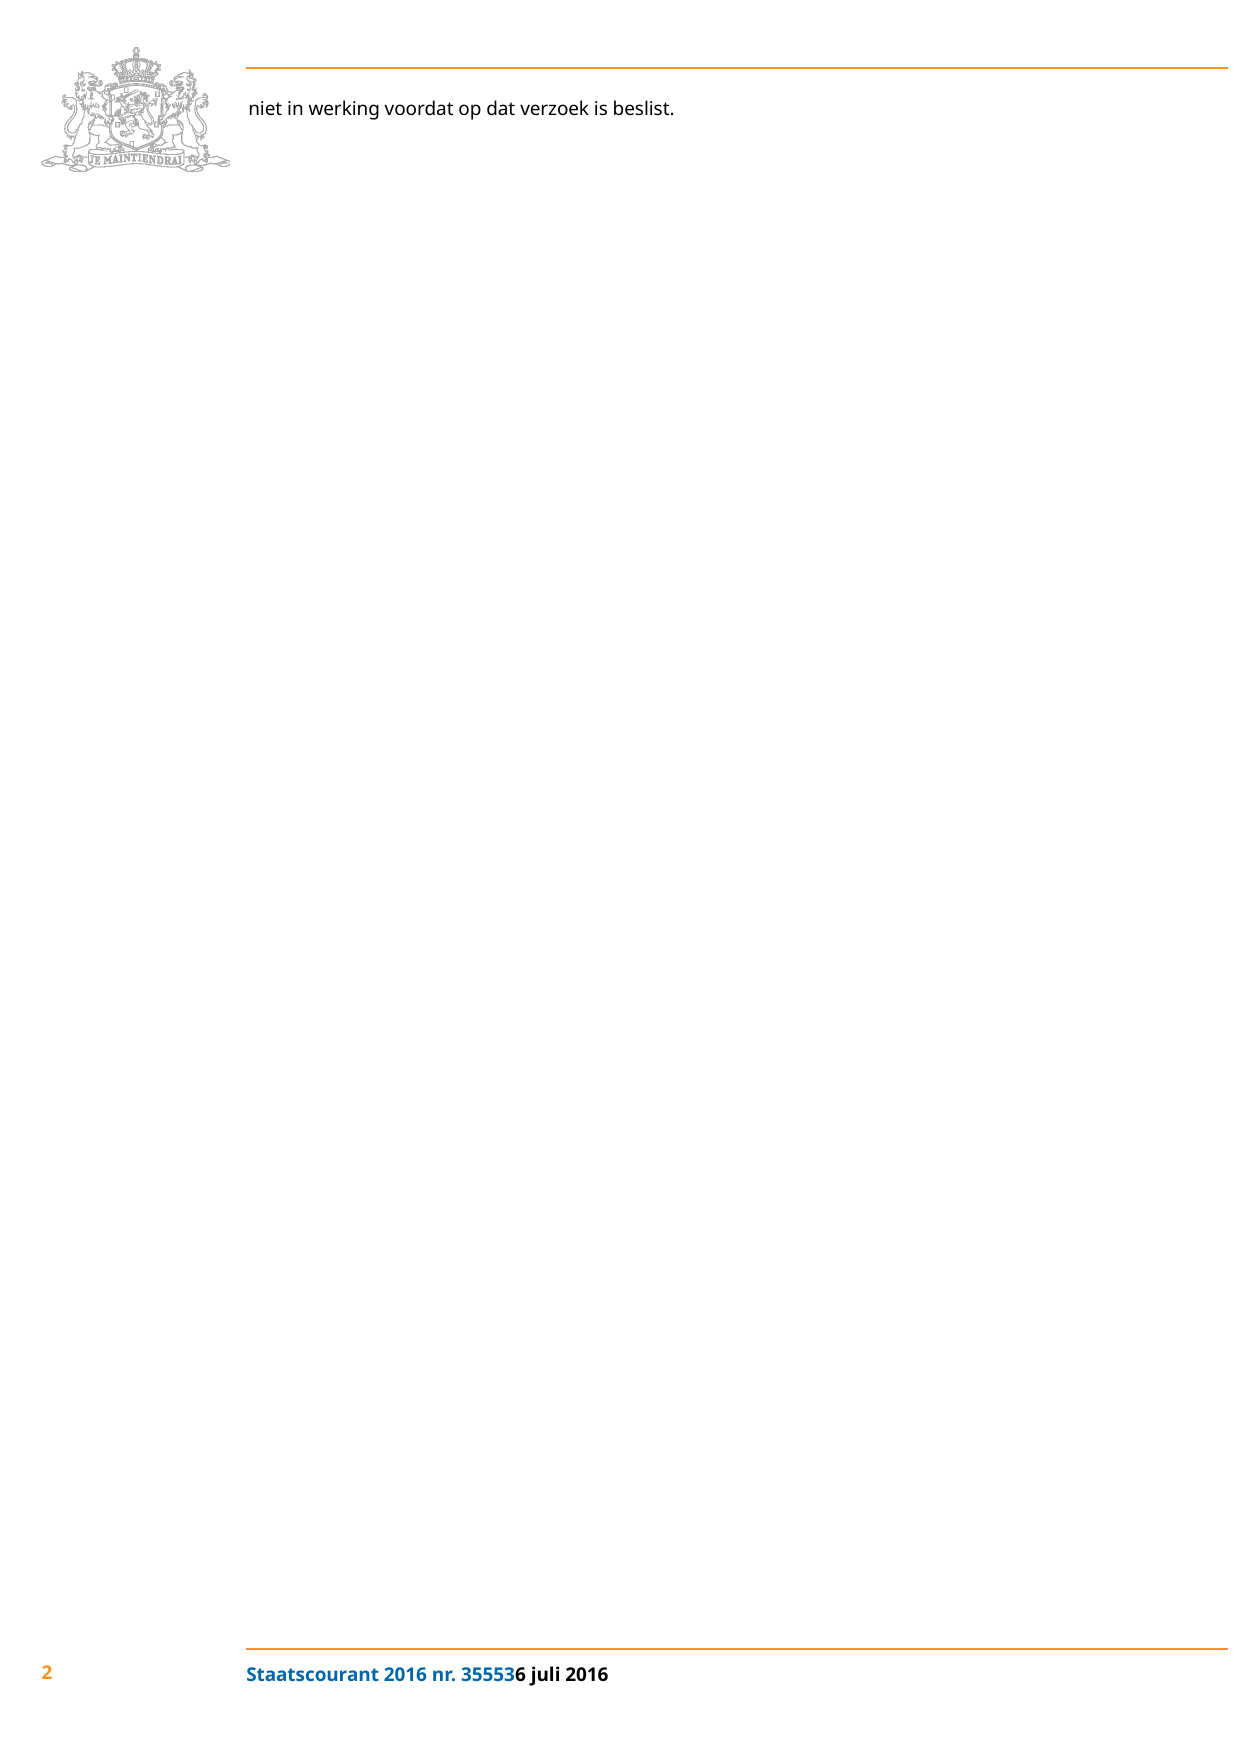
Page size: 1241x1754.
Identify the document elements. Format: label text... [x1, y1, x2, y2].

text niet in werking voordat op dat verzoek is beslist. [248, 95, 1152, 121]
picture [41, 47, 231, 172]
